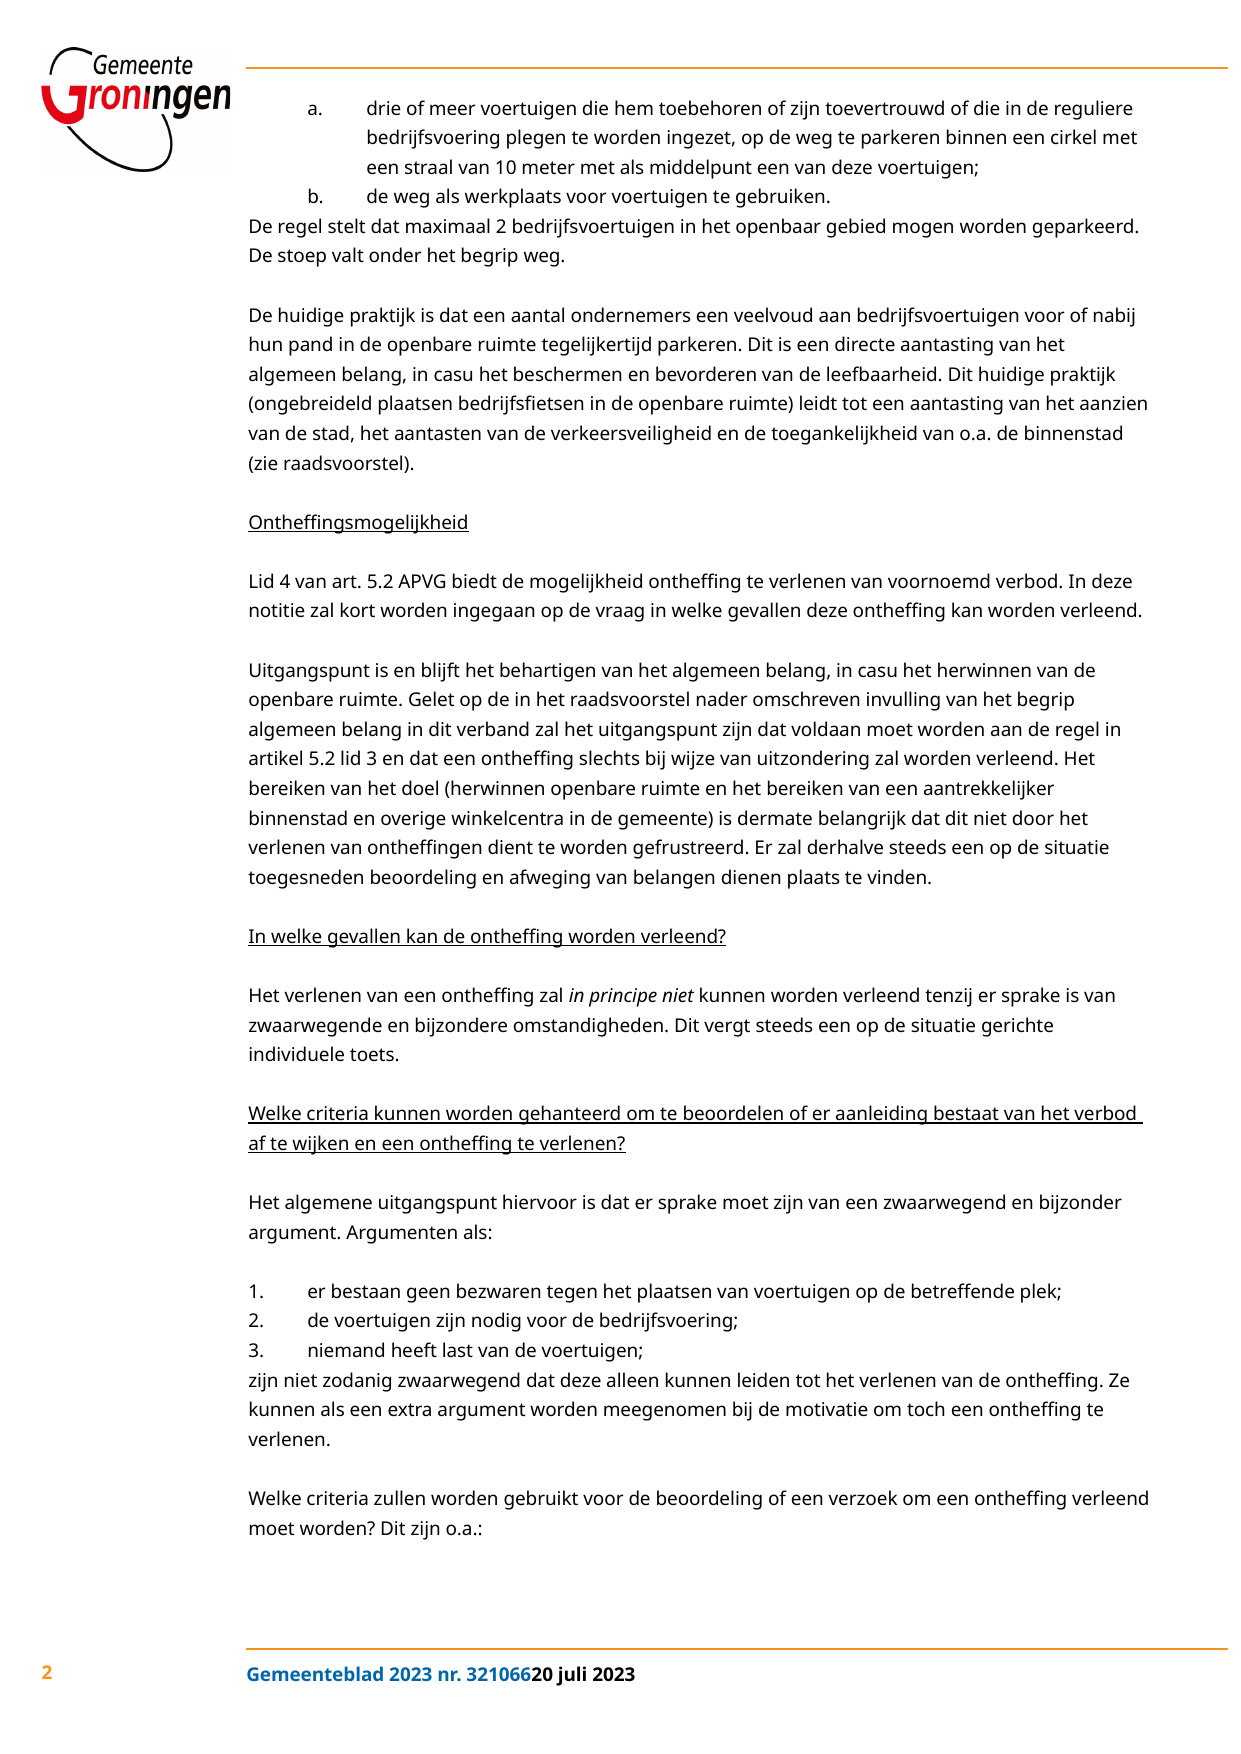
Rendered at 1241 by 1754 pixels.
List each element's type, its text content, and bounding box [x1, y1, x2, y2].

text Lid 4 van art. 5.2 APVG biedt de mogelijkheid ontheffing te verlenen van voornoemd verbod. In deze notitie zal kort worden ingegaan op de vraag in welke gevallen deze ontheffing kan worden verleend. [248, 568, 1152, 623]
list de weg als werkplaats voor voertuigen te gebruiken. [307, 183, 1152, 209]
list niemand heeft last van de voertuigen; [248, 1337, 1152, 1363]
text zijn niet zodanig zwaarwegend dat deze alleen kunnen leiden tot het verlenen van de ontheffing. Ze kunnen als een extra argument worden meegenomen bij de motivatie om toch een ontheffing te verlenen. [248, 1367, 1152, 1452]
text Welke criteria zullen worden gebruikt voor de beoordeling of een verzoek om een ontheffing verleend moet worden? Dit zijn o.a.: [248, 1485, 1152, 1541]
list er bestaan geen bezwaren tegen het plaatsen van voertuigen op de betreffende plek; [248, 1278, 1152, 1304]
list drie of meer voertuigen die hem toebehoren of zijn toevertrouwd of die in de reguliere bedrijfsvoering plegen te worden ingezet, op de weg te parkeren binnen een cirkel met een straal van 10 meter met als middelpunt een van deze voertuigen; [307, 95, 1152, 180]
text Het algemene uitgangspunt hiervoor is dat er sprake moet zijn van een zwaarwegend en bijzonder argument. Argumenten als: [248, 1189, 1152, 1245]
text Ontheffingsmogelijkheid [248, 509, 1152, 535]
text De regel stelt dat maximaal 2 bedrijfsvoertuigen in het openbaar gebied mogen worden geparkeerd. De stoep valt onder het begrip weg. [248, 213, 1152, 268]
text De huidige praktijk is dat een aantal ondernemers een veelvoud aan bedrijfsvoertuigen voor of nabij hun pand in de openbare ruimte tegelijkertijd parkeren. Dit is een directe aantasting van het algemeen belang, in casu het beschermen en bevorderen van de leefbaarheid. Dit huidige praktijk (ongebreideld plaatsen bedrijfsfietsen in de openbare ruimte) leidt tot een aantasting van het aanzien van de stad, het aantasten van de verkeersveiligheid en de toegankelijkheid van o.a. de binnenstad (zie raadsvoorstel). [248, 302, 1152, 476]
text Het verlenen van een ontheffing zal in principe niet kunnen worden verleend tenzij er sprake is van zwaarwegende en bijzondere omstandigheden. Dit vergt steeds een op de situatie gerichte individuele toets. [248, 982, 1152, 1067]
text In welke gevallen kan de ontheffing worden verleend? [248, 923, 1152, 949]
list de voertuigen zijn nodig voor de bedrijfsvoering; [248, 1308, 1152, 1333]
picture [41, 47, 231, 172]
text Welke criteria kunnen worden gehanteerd om te beoordelen of er aanleiding bestaat van het verbod af te wijken en een ontheffing te verlenen? [248, 1101, 1152, 1156]
text Uitgangspunt is en blijft het behartigen van het algemeen belang, in casu het herwinnen van de openbare ruimte. Gelet op de in het raadsvoorstel nader omschreven invulling van het begrip algemeen belang in dit verband zal het uitgangspunt zijn dat voldaan moet worden aan de regel in artikel 5.2 lid 3 en dat een ontheffing slechts bij wijze van uitzondering zal worden verleend. Het bereiken van het doel (herwinnen openbare ruimte en het bereiken van een aantrekkelijker binnenstad en overige winkelcentra in de gemeente) is dermate belangrijk dat dit niet door het verlenen van ontheffingen dient te worden gefrustreerd. Er zal derhalve steeds een op de situatie toegesneden beoordeling en afweging van belangen dienen plaats te vinden. [248, 657, 1152, 890]
